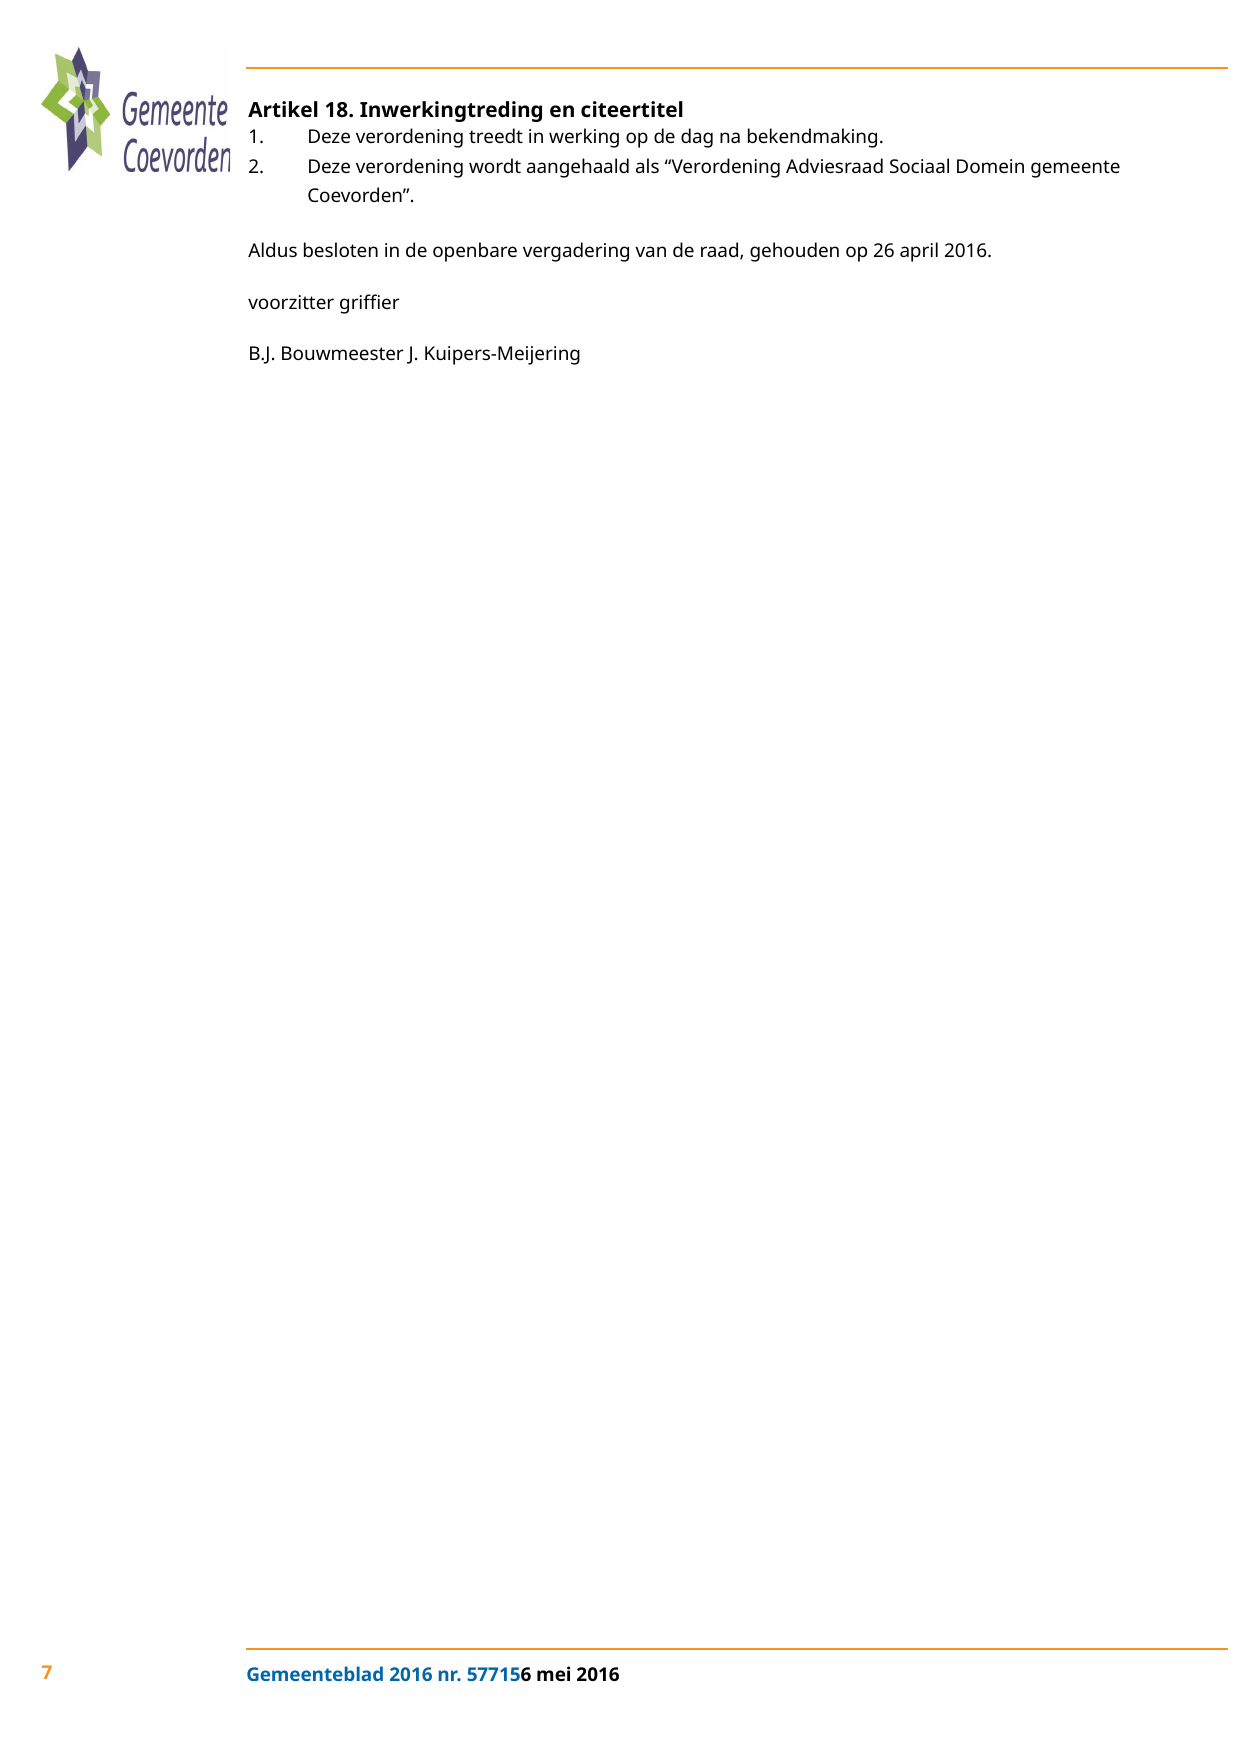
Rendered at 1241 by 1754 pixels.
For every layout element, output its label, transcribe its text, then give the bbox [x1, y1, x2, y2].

text Artikel 18. Inwerkingtreding en citeertitel [248, 95, 1152, 123]
text B.J. Bouwmeester J. Kuipers-Meijering [248, 341, 1152, 366]
list Deze verordening treedt in werking op de dag na bekendmaking. [248, 123, 1152, 149]
text Aldus besloten in de openbare vergadering van de raad, gehouden op 26 april 2016. [248, 238, 1152, 263]
text voorzitter griffier [248, 289, 1152, 315]
picture [41, 47, 231, 172]
list Deze verordening wordt aangehaald als “Verordening Adviesraad Sociaal Domein gemeente Coevorden”. [248, 153, 1152, 208]
